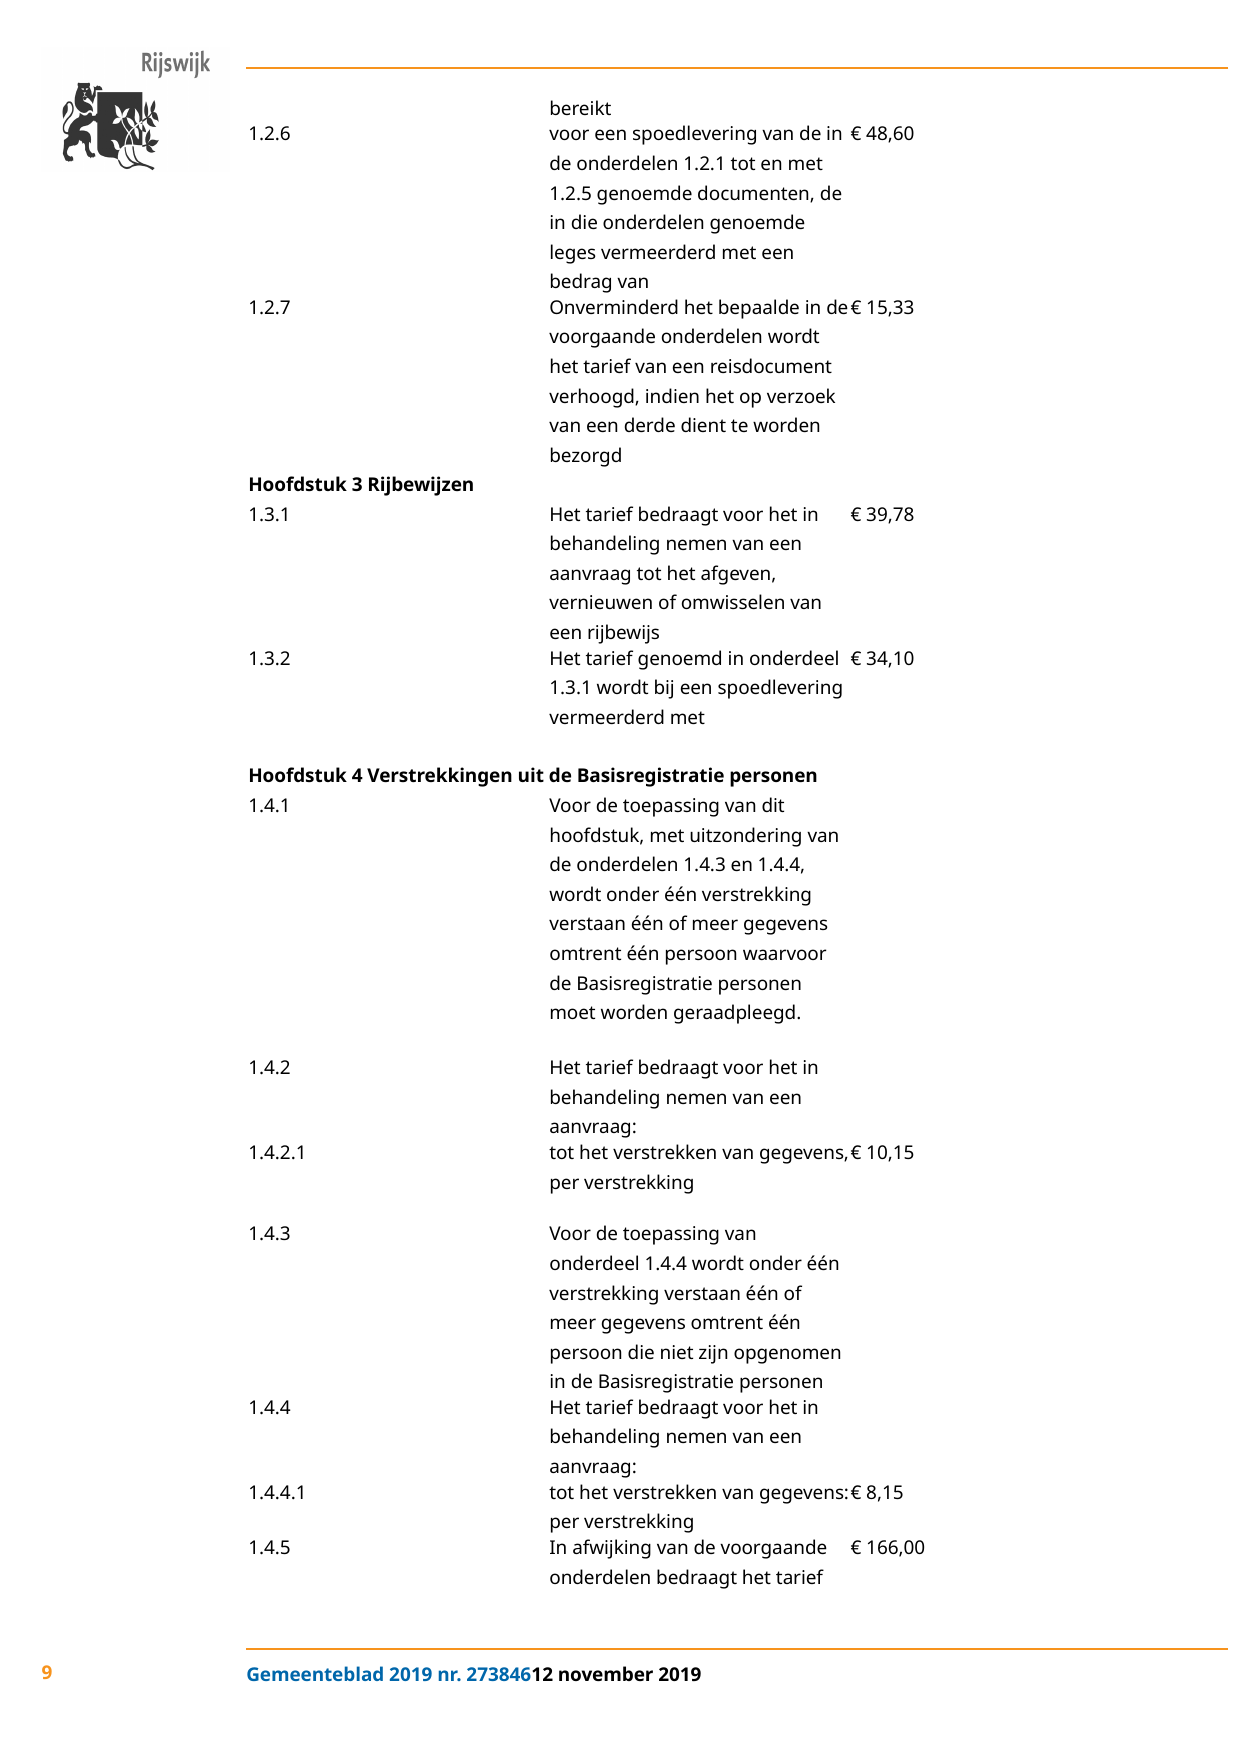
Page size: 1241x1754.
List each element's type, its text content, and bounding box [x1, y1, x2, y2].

table_cell 1.4.2.1 [248, 1140, 549, 1195]
table_cell € 34,10 [850, 645, 1152, 730]
table_cell tot het verstrekken van gegevens, per verstrekking [549, 1140, 850, 1195]
table_cell [248, 1195, 549, 1221]
table_cell [248, 95, 549, 121]
table_cell € 48,60 [850, 121, 1152, 294]
table_cell 1.2.7 [248, 294, 549, 468]
table_cell 1.4.5 [248, 1534, 549, 1590]
table_cell [850, 95, 1152, 121]
table_header 1.3.1 [248, 501, 549, 645]
table_cell bereikt [549, 95, 850, 121]
table_cell € 8,15 [850, 1479, 1152, 1534]
text Hoofdstuk 4 Verstrekkingen uit de Basisregistratie personen [248, 762, 1152, 788]
table_cell € 10,15 [850, 1140, 1152, 1195]
table_cell 1.4.2 [248, 1055, 549, 1139]
table_cell Het tarief bedraagt voor het in behandeling nemen van een aanvraag: [549, 1394, 850, 1479]
table_header 1.4.1 [248, 792, 549, 1054]
table_cell 1.4.4 [248, 1394, 549, 1479]
table_cell voor een spoedlevering van de in de onderdelen 1.2.1 tot en met 1.2.5 genoemde documenten, de in die onderdelen genoemde leges vermeerderd met een bedrag van [549, 121, 850, 294]
table_header Het tarief bedraagt voor het in behandeling nemen van een aanvraag tot het afgeven, vernieuwen of omwisselen van een rijbewijs [549, 501, 850, 645]
table_cell 1.3.2 [248, 645, 549, 730]
table_cell 1.2.6 [248, 121, 549, 294]
table_cell [549, 1195, 850, 1221]
table_header € 39,78 [850, 501, 1152, 645]
table_cell Voor de toepassing van onderdeel 1.4.4 wordt onder één verstrekking verstaan één of meer gegevens omtrent één persoon die niet zijn opgenomen in de Basisregistratie personen [549, 1221, 850, 1394]
table_cell [850, 1221, 1152, 1394]
text Hoofdstuk 3 Rijbewijzen [248, 471, 1152, 497]
table_cell Het tarief genoemd in onderdeel 1.3.1 wordt bij een spoedlevering vermeerderd met [549, 645, 850, 730]
table_cell In afwijking van de voorgaande onderdelen bedraagt het tarief [549, 1534, 850, 1590]
table_cell Onverminderd het bepaalde in de voorgaande onderdelen wordt het tarief van een reisdocument verhoogd, indien het op verzoek van een derde dient te worden bezorgd [549, 294, 850, 468]
table_cell € 166,00 [850, 1534, 1152, 1590]
table_cell Het tarief bedraagt voor het in behandeling nemen van een aanvraag: [549, 1055, 850, 1139]
table_cell 1.4.4.1 [248, 1479, 549, 1534]
table_cell [850, 1055, 1152, 1139]
table_cell 1.4.3 [248, 1221, 549, 1394]
table_cell [850, 1195, 1152, 1221]
table_header [850, 792, 1152, 1054]
table_cell € 15,33 [850, 294, 1152, 468]
table_cell [850, 1394, 1152, 1479]
picture [41, 47, 231, 172]
table_header Voor de toepassing van dit hoofdstuk, met uitzondering van de onderdelen 1.4.3 en 1.4.4, wordt onder één verstrekking verstaan één of meer gegevens omtrent één persoon waarvoor de Basisregistratie personen moet worden geraadpleegd. [549, 792, 850, 1054]
table_cell tot het verstrekken van gegevens: per verstrekking [549, 1479, 850, 1534]
